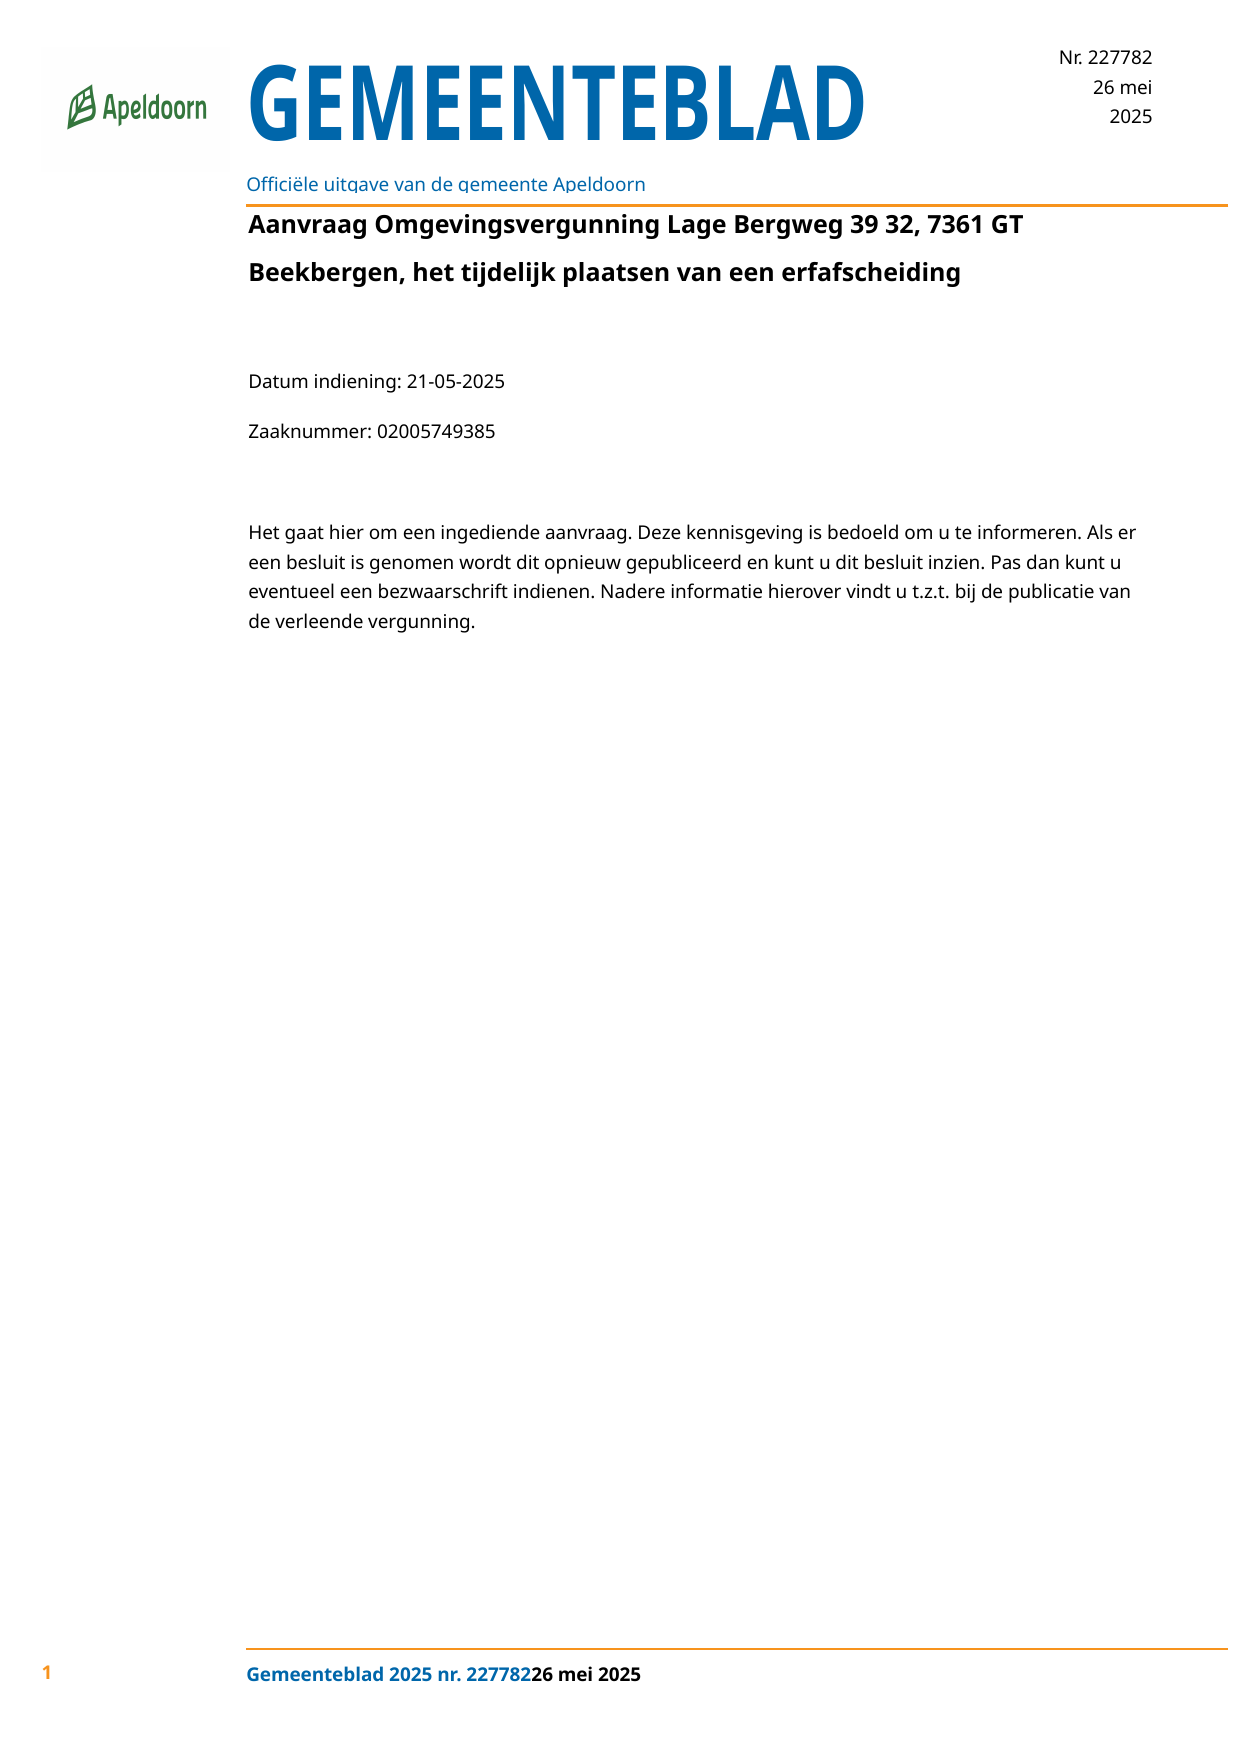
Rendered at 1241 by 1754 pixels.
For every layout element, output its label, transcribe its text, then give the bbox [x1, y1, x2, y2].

text Het gaat hier om een ingediende aanvraag. Deze kennisgeving is bedoeld om u te informeren. Als er een besluit is genomen wordt dit opnieuw gepubliceerd en kunt u dit besluit inzien. Pas dan kunt u eventueel een bezwaarschrift indienen. Nadere informatie hierover vindt u t.z.t. bij de publicatie van de verleende vergunning. [248, 519, 1152, 634]
text Zaaknummer: 02005749385 [248, 419, 1152, 444]
text Aanvraag Omgevingsvergunning Lage Bergweg 39 32, 7361 GT Beekbergen, het tijdelijk plaatsen van een erfafscheiding [248, 207, 1152, 288]
picture [41, 47, 231, 172]
text Datum indiening: 21-05-2025 [248, 368, 1152, 394]
